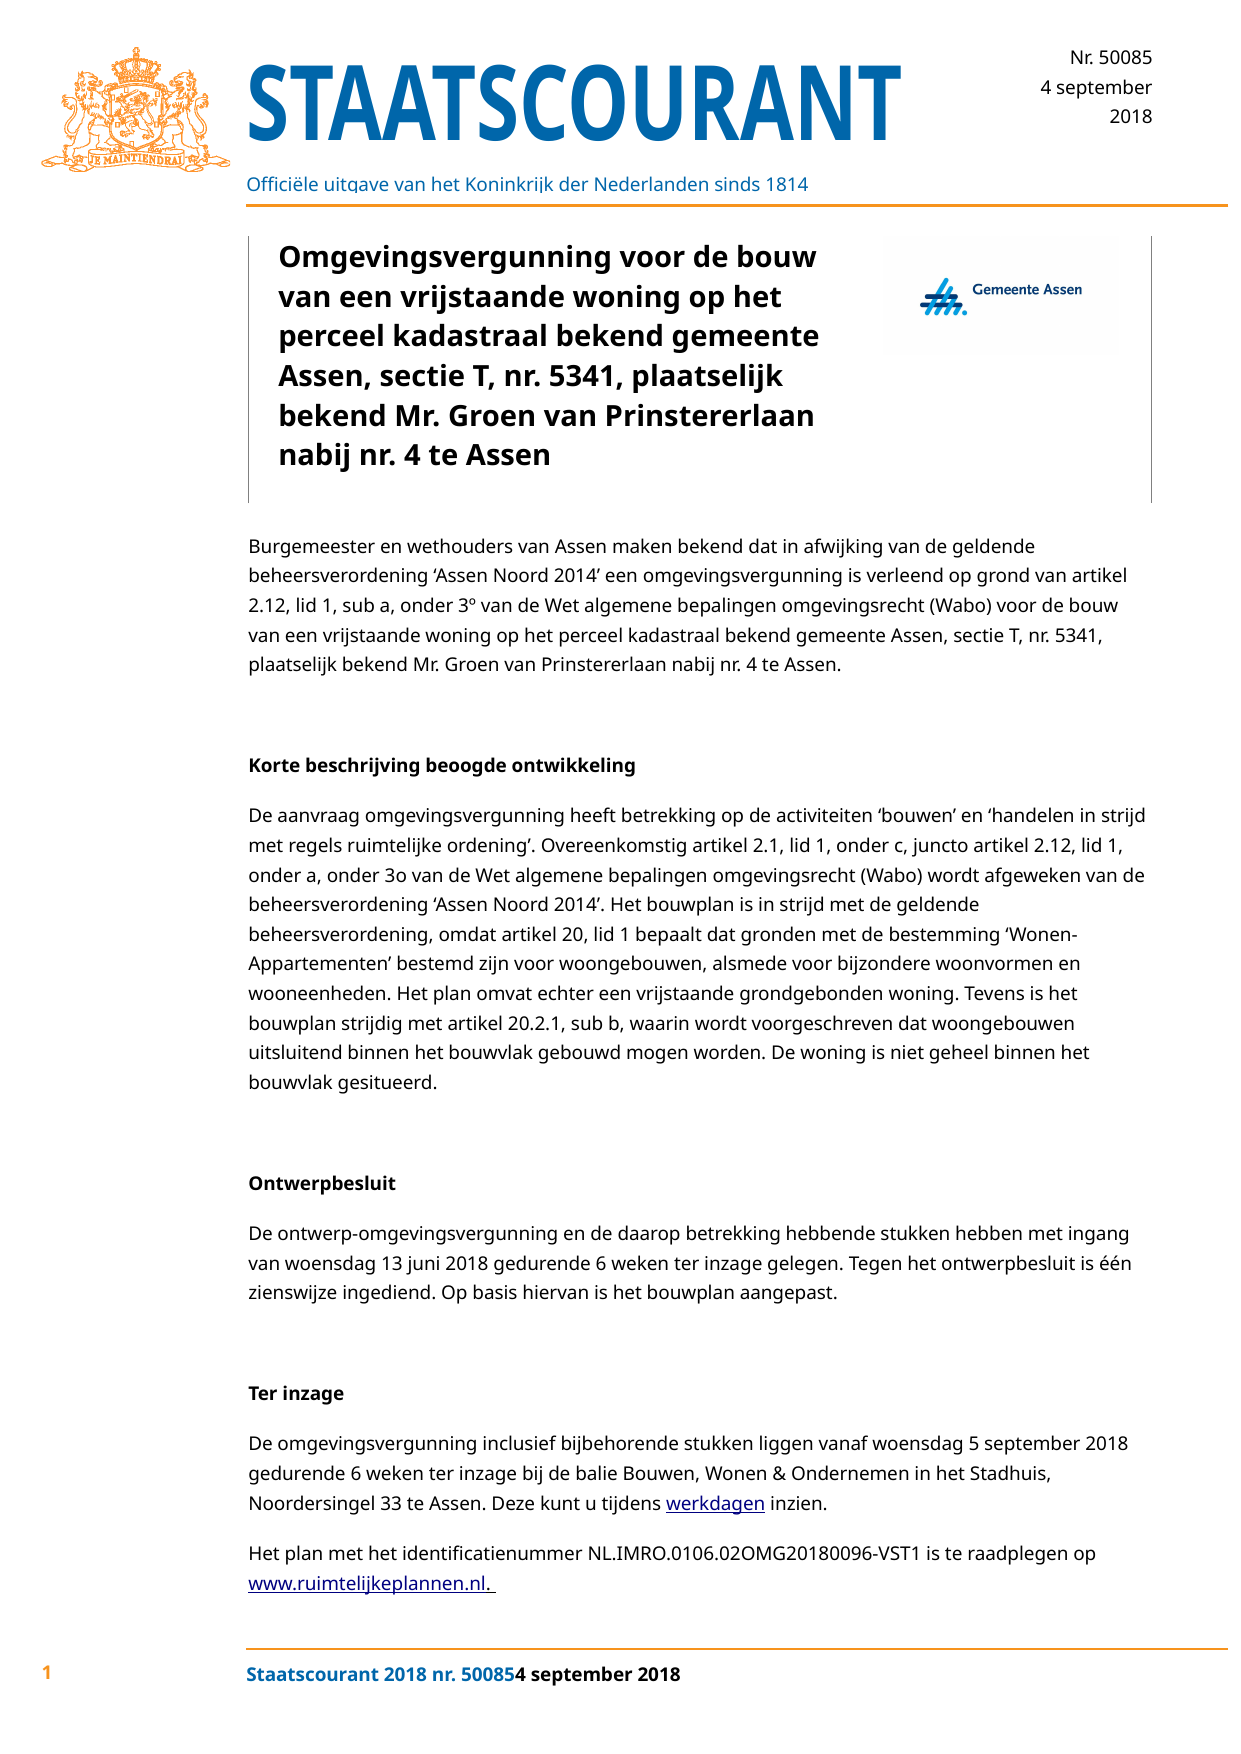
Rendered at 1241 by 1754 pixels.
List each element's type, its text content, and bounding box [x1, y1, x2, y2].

picture [41, 47, 231, 172]
text De ontwerp-omgevingsvergunning en de daarop betrekking hebbende stukken hebben met ingang van woensdag 13 juni 2018 gedurende 6 weken ter inzage gelegen. Tegen het ontwerpbesluit is één zienswijze ingediend. Op basis hiervan is het bouwplan aangepast. [248, 1220, 1152, 1305]
text Korte beschrijving beoogde ontwikkeling [248, 752, 1152, 778]
text Het plan met het identificatienummer NL.IMRO.0106.02OMG20180096-VST1 is te raadplegen op www.ruimtelijkeplannen.nl. [248, 1540, 1152, 1595]
text De aanvraag omgevingsvergunning heeft betrekking op de activiteiten ‘bouwen’ en ‘handelen in strijd met regels ruimtelijke ordening’. Overeenkomstig artikel 2.1, lid 1, onder c, juncto artikel 2.12, lid 1, onder a, onder 3o van de Wet algemene bepalingen omgevingsrecht (Wabo) wordt afgeweken van de beheersverordening ‘Assen Noord 2014’. Het bouwplan is in strijd met de geldende beheersverordening, omdat artikel 20, lid 1 bepaalt dat gronden met de bestemming ‘Wonen-Appartementen’ bestemd zijn voor woongebouwen, alsmede voor bijzondere woonvormen en wooneenheden. Het plan omvat echter een vrijstaande grondgebonden woning. Tevens is het bouwplan strijdig met artikel 20.2.1, sub b, waarin wordt voorgeschreven dat woongebouwen uitsluitend binnen het bouwvlak gebouwd mogen worden. De woning is niet geheel binnen het bouwvlak gesitueerd. [248, 803, 1152, 1094]
table_header [850, 236, 1151, 503]
text De omgevingsvergunning inclusief bijbehorende stukken liggen vanaf woensdag 5 september 2018 gedurende 6 weken ter inzage bij de balie Bouwen, Wonen & Ondernemen in het Stadhuis, Noordersingel 33 te Assen. Deze kunt u tijdens werkdagen inzien. [248, 1431, 1152, 1515]
picture [882, 236, 1119, 355]
table_header Omgevingsvergunning voor de bouw van een vrijstaande woning op het perceel kadastraal bekend gemeente Assen, sectie T, nr. 5341, plaatselijk bekend Mr. Groen van Prinstererlaan nabij nr. 4 te Assen [249, 236, 850, 503]
text Burgemeester en wethouders van Assen maken bekend dat in afwijking van de geldende beheersverordening ‘Assen Noord 2014’ een omgevingsvergunning is verleend op grond van artikel 2.12, lid 1, sub a, onder 3º van de Wet algemene bepalingen omgevingsrecht (Wabo) voor de bouw van een vrijstaande woning op het perceel kadastraal bekend gemeente Assen, sectie T, nr. 5341, plaatselijk bekend Mr. Groen van Prinstererlaan nabij nr. 4 te Assen. [248, 533, 1152, 677]
text Ontwerpbesluit [248, 1170, 1152, 1195]
text Ter inzage [248, 1380, 1152, 1406]
